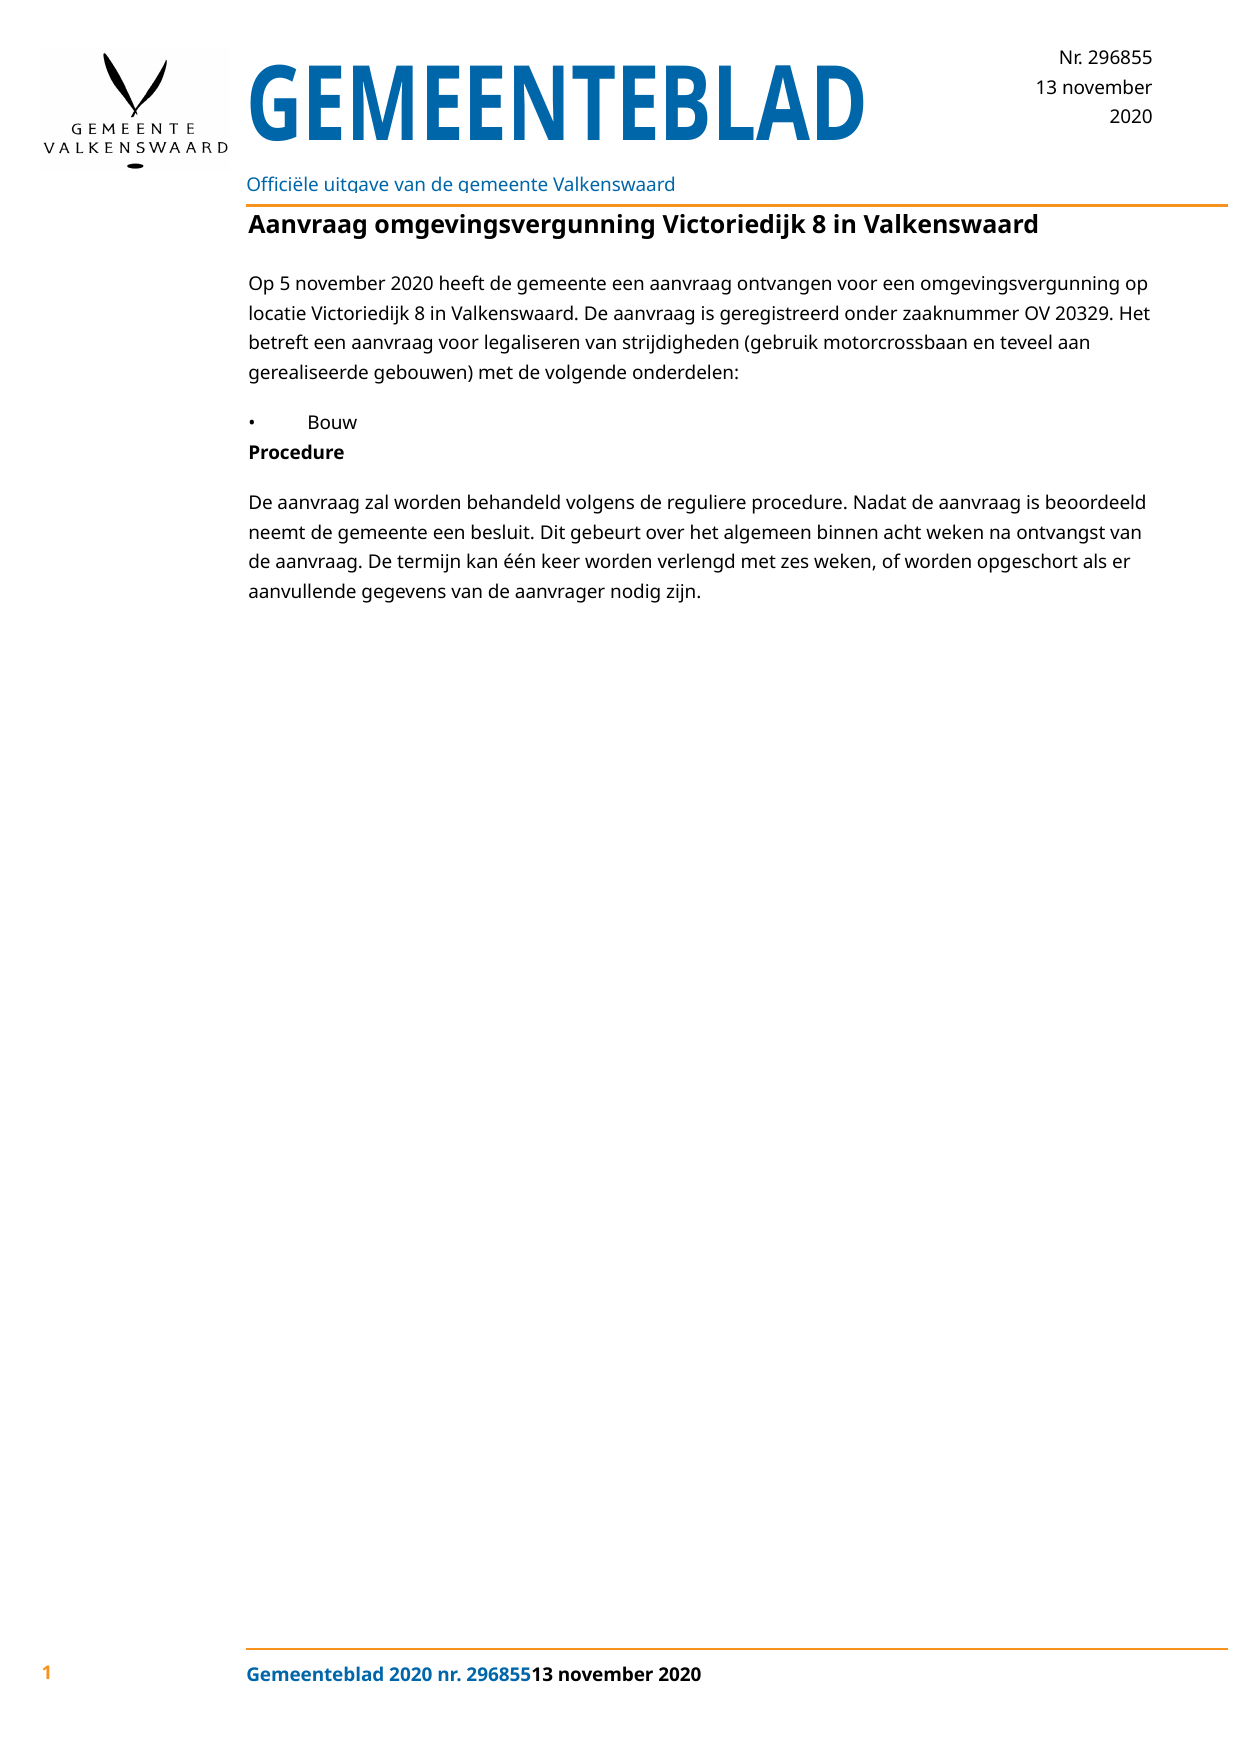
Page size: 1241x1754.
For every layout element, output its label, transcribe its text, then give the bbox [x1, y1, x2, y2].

text Procedure [248, 439, 1152, 465]
text De aanvraag zal worden behandeld volgens de reguliere procedure. Nadat de aanvraag is beoordeeld neemt de gemeente een besluit. Dit gebeurt over het algemeen binnen acht weken na ontvangst van de aanvraag. De termijn kan één keer worden verlengd met zes weken, of worden opgeschort als er aanvullende gegevens van de aanvrager nodig zijn. [248, 489, 1152, 604]
list Bouw [248, 409, 1152, 435]
text Aanvraag omgevingsvergunning Victoriedijk 8 in Valkenswaard [248, 207, 1152, 241]
text Op 5 november 2020 heeft de gemeente een aanvraag ontvangen voor een omgevingsvergunning op locatie Victoriedijk 8 in Valkenswaard. De aanvraag is geregistreerd onder zaaknummer OV 20329. Het betreft een aanvraag voor legaliseren van strijdigheden (gebruik motorcrossbaan en teveel aan gerealiseerde gebouwen) met de volgende onderdelen: [248, 270, 1152, 385]
picture [41, 47, 231, 172]
